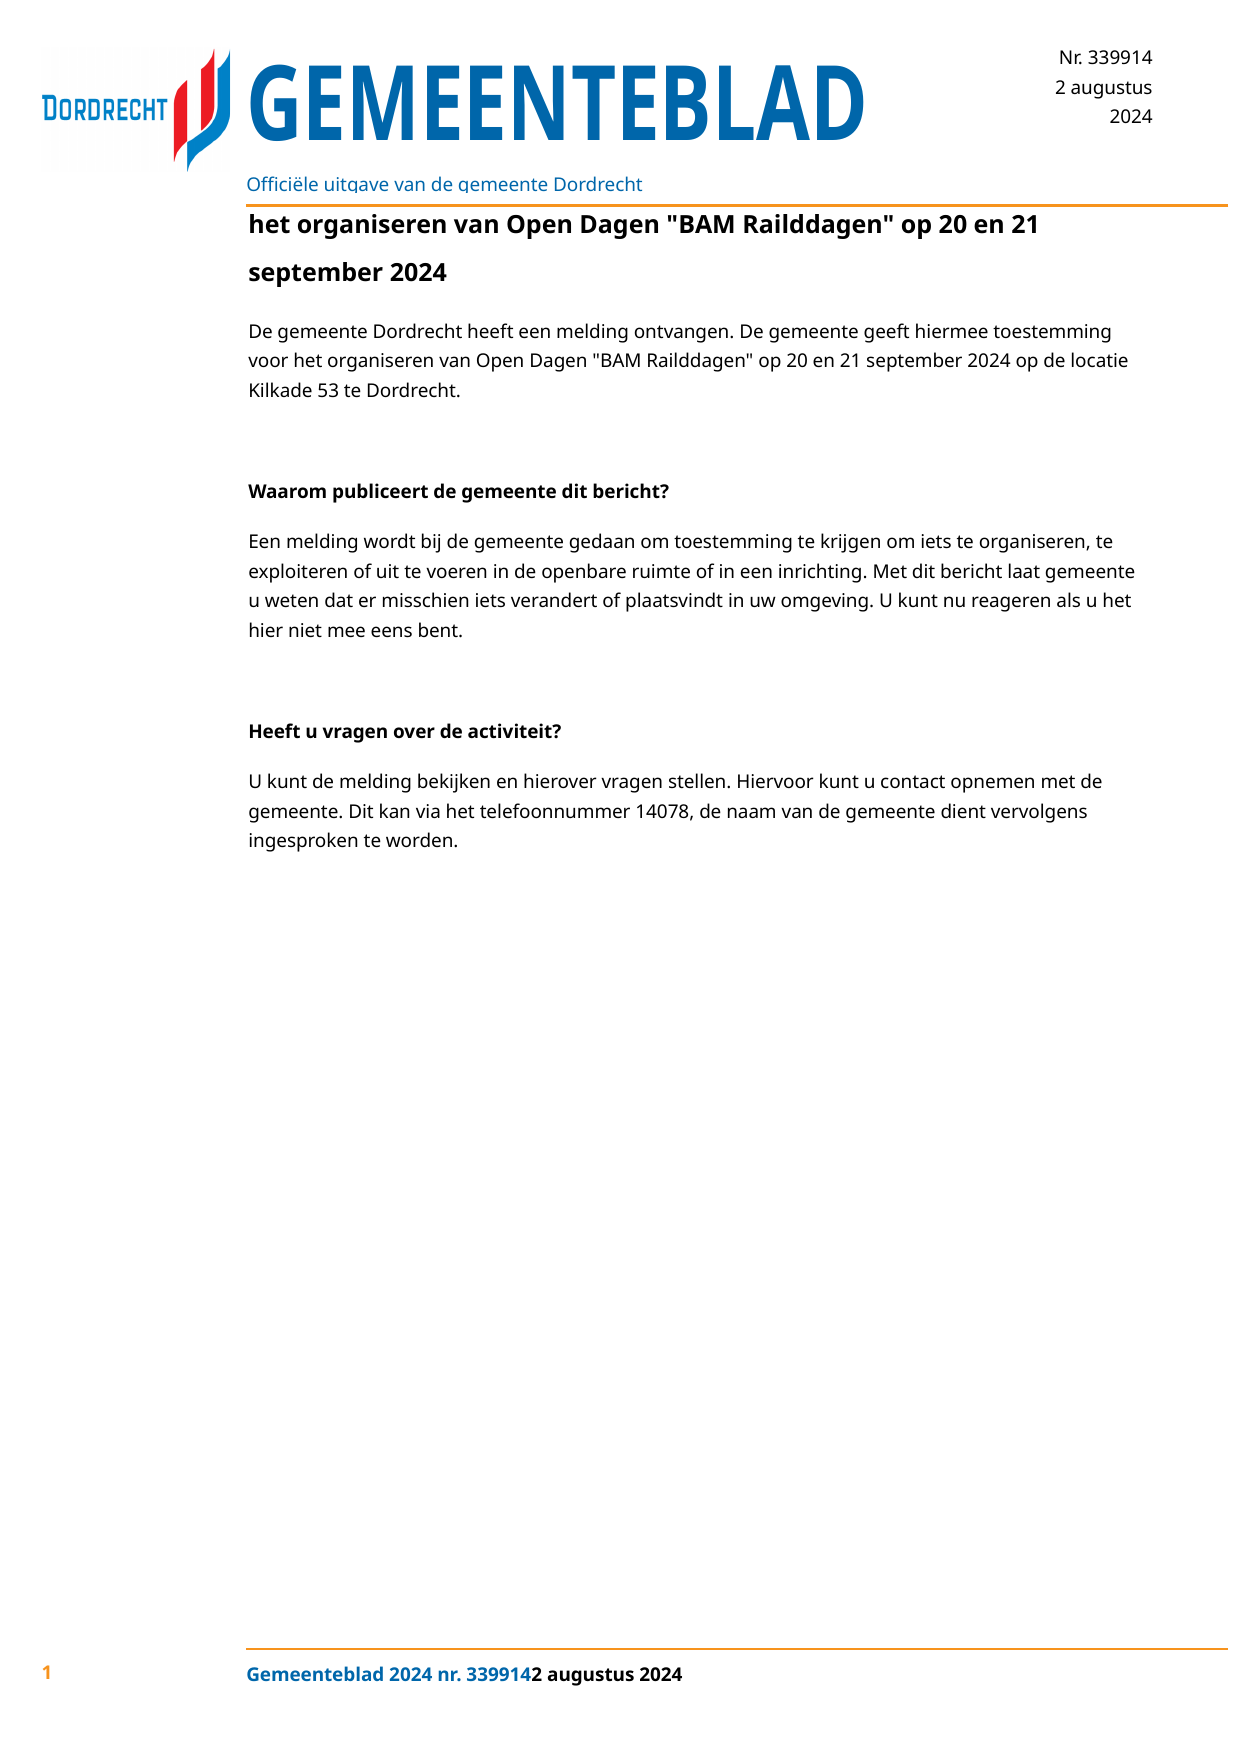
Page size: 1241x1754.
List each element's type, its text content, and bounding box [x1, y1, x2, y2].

text Waarom publiceert de gemeente dit bericht? [248, 478, 1152, 504]
picture [41, 47, 231, 172]
text Heeft u vragen over de activiteit? [248, 718, 1152, 744]
text U kunt de melding bekijken en hierover vragen stellen. Hiervoor kunt u contact opnemen met de gemeente. Dit kan via het telefoonnummer 14078, de naam van de gemeente dient vervolgens ingesproken te worden. [248, 768, 1152, 853]
text Een melding wordt bij de gemeente gedaan om toestemming te krijgen om iets te organiseren, te exploiteren of uit te voeren in de openbare ruimte of in een inrichting. Met dit bericht laat gemeente u weten dat er misschien iets verandert of plaatsvindt in uw omgeving. U kunt nu reageren als u het hier niet mee eens bent. [248, 528, 1152, 643]
text het organiseren van Open Dagen "BAM Railddagen" op 20 en 21 september 2024 [248, 207, 1152, 288]
text De gemeente Dordrecht heeft een melding ontvangen. De gemeente geeft hiermee toestemming voor het organiseren van Open Dagen "BAM Railddagen" op 20 en 21 september 2024 op de locatie Kilkade 53 te Dordrecht. [248, 318, 1152, 403]
